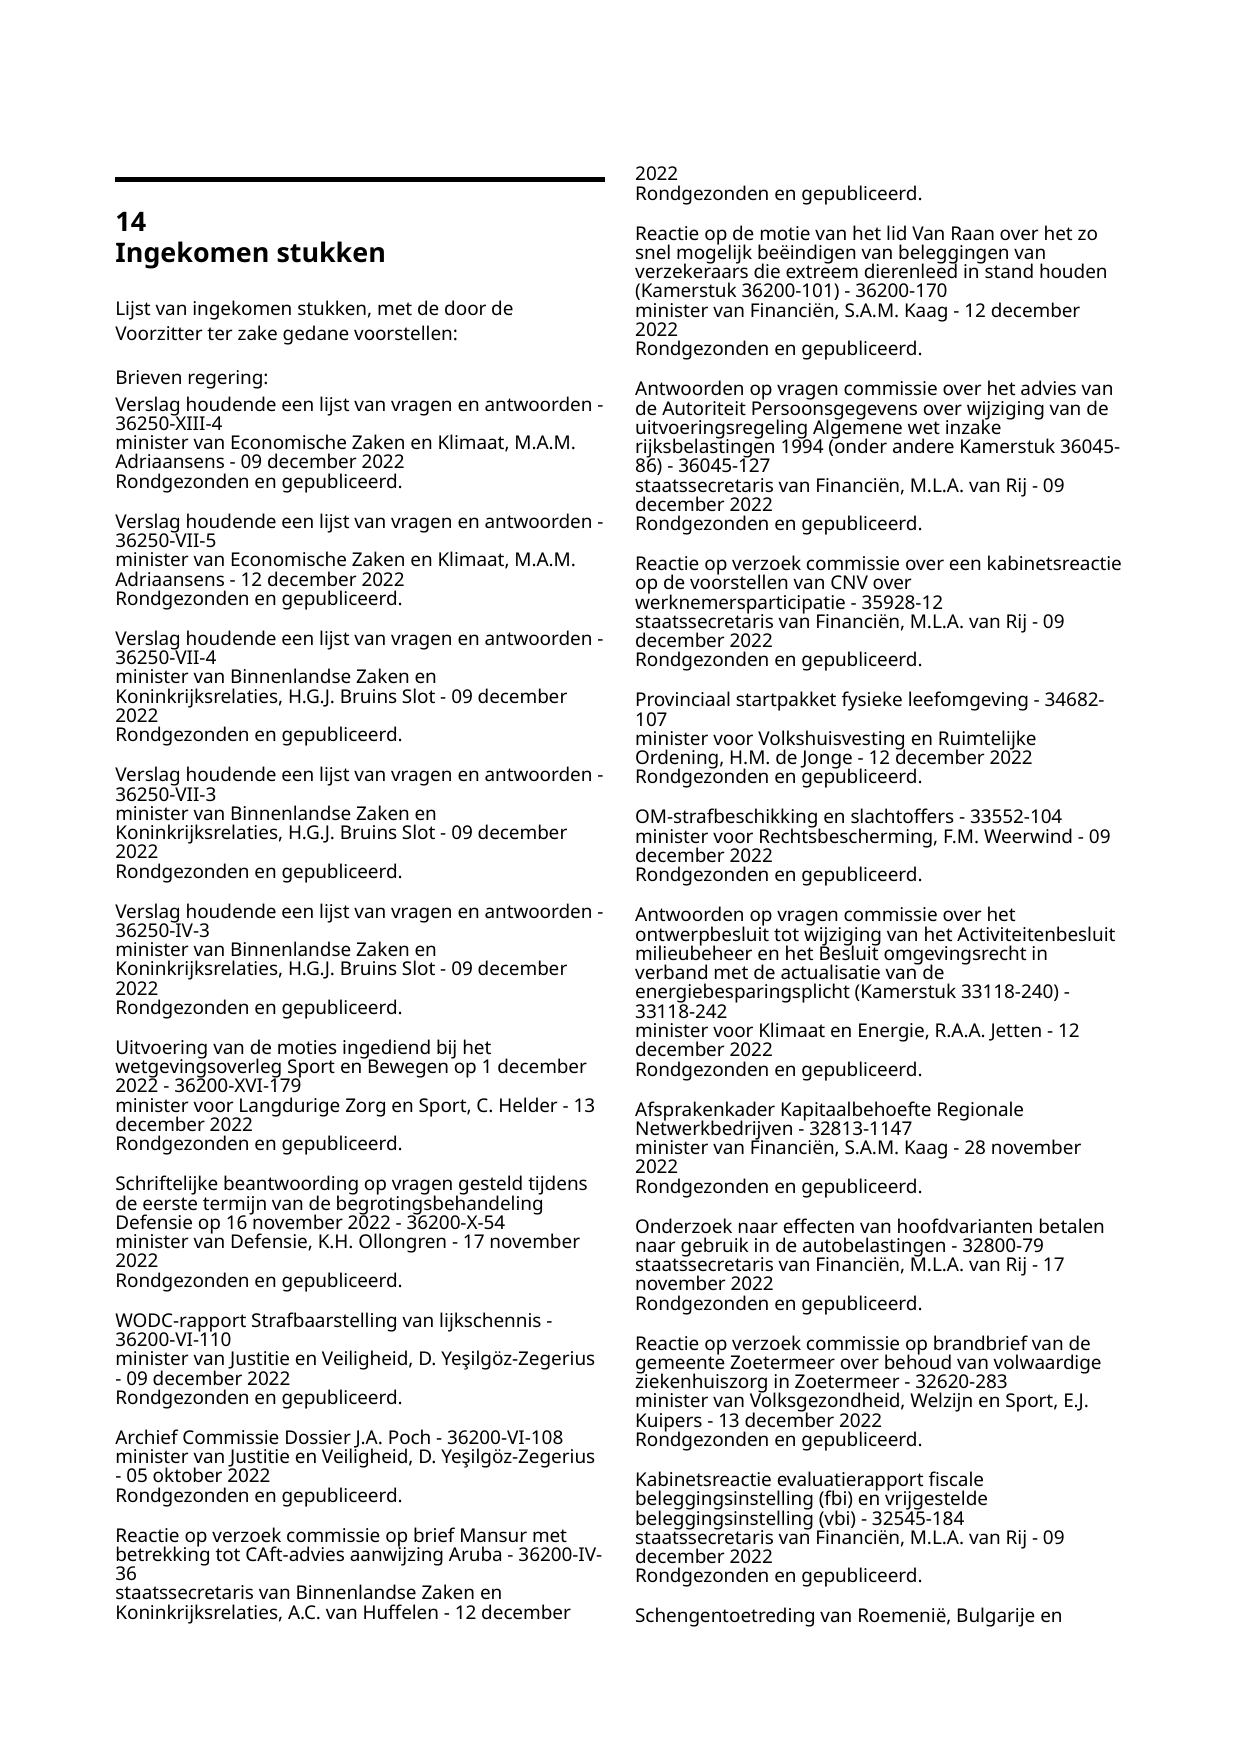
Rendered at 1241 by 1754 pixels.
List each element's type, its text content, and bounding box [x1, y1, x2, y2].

text staatssecretaris van Financiën, M.L.A. van Rij - 09 december 2022 [635, 477, 1125, 515]
text Verslag houdende een lijst van vragen en antwoorden - 36250-VII-5 [115, 513, 605, 551]
text Afsprakenkader Kapitaalbehoefte Regionale Netwerkbedrijven - 32813-1147 [635, 1101, 1125, 1139]
text 2022 [635, 165, 1125, 184]
text Rondgezonden en gepubliceerd. [635, 1431, 1125, 1450]
text Rondgezonden en gepubliceerd. [115, 726, 605, 746]
text minister van Economische Zaken en Klimaat, M.A.M. Adriaansens - 12 december 2022 [115, 551, 605, 590]
text Onderzoek naar effecten van hoofdvarianten betalen naar gebruik in de autobelastingen - 32800-79 [635, 1218, 1125, 1256]
text Rondgezonden en gepubliceerd. [115, 1272, 605, 1291]
text Brieven regering: [115, 364, 605, 390]
text Reactie op verzoek commissie op brief Mansur met betrekking tot CAft-advies aanwijzing Aruba - 36200-IV-36 [115, 1527, 605, 1584]
text Rondgezonden en gepubliceerd. [115, 863, 605, 882]
text Rondgezonden en gepubliceerd. [635, 866, 1125, 886]
text Archief Commissie Dossier J.A. Poch - 36200-VI-108 [115, 1429, 605, 1448]
text Rondgezonden en gepubliceerd. [115, 1389, 605, 1408]
text Schengentoetreding van Roemenië, Bulgarije en [635, 1607, 1125, 1627]
text Rondgezonden en gepubliceerd. [635, 184, 1125, 204]
text Rondgezonden en gepubliceerd. [635, 1295, 1125, 1314]
text Reactie op de motie van het lid Van Raan over het zo snel mogelijk beëindigen van beleggingen van verzekeraars die extreem dierenleed in stand houden (Kamerstuk 36200-101) - 36200-170 [635, 224, 1125, 302]
text Rondgezonden en gepubliceerd. [115, 590, 605, 609]
text Rondgezonden en gepubliceerd. [115, 1487, 605, 1506]
text Schriftelijke beantwoording op vragen gesteld tijdens de eerste termijn van de begrotingsbehandeling Defensie op 16 november 2022 - 36200-X-54 [115, 1175, 605, 1233]
text staatssecretaris van Financiën, M.L.A. van Rij - 09 december 2022 [635, 1529, 1125, 1567]
text Verslag houdende een lijst van vragen en antwoorden - 36250-VII-4 [115, 630, 605, 668]
text minister voor Volkshuisvesting en Ruimtelijke Ordening, H.M. de Jonge - 12 december 2022 [635, 730, 1125, 768]
text Reactie op verzoek commissie op brandbrief van de gemeente Zoetermeer over behoud van volwaardige ziekenhuiszorg in Zoetermeer - 32620-283 [635, 1335, 1125, 1392]
text minister van Economische Zaken en Klimaat, M.A.M. Adriaansens - 09 december 2022 [115, 434, 605, 473]
text minister van Justitie en Veiligheid, D. Yeşilgöz-Zegerius - 09 december 2022 [115, 1350, 605, 1389]
text minister van Binnenlandse Zaken en Koninkrijksrelaties, H.G.J. Bruins Slot - 09 december 2022 [115, 805, 605, 863]
text staatssecretaris van Binnenlandse Zaken en Koninkrijksrelaties, A.C. van Huffelen - 12 december [115, 1584, 605, 1623]
text minister van Binnenlandse Zaken en Koninkrijksrelaties, H.G.J. Bruins Slot - 09 december 2022 [115, 941, 605, 999]
text Reactie op verzoek commissie over een kabinetsreactie op de voorstellen van CNV over werknemersparticipatie - 35928-12 [635, 555, 1125, 613]
text Uitvoering van de moties ingediend bij het wetgevingsoverleg Sport en Bewegen op 1 december 2022 - 36200-XVI-179 [115, 1039, 605, 1097]
text Rondgezonden en gepubliceerd. [635, 515, 1125, 534]
text Rondgezonden en gepubliceerd. [635, 651, 1125, 671]
text minister voor Langdurige Zorg en Sport, C. Helder - 13 december 2022 [115, 1097, 605, 1135]
text 14 [115, 203, 605, 239]
text Provinciaal startpakket fysieke leefomgeving - 34682-107 [635, 691, 1125, 730]
text Rondgezonden en gepubliceerd. [635, 1567, 1125, 1587]
text Antwoorden op vragen commissie over het advies van de Autoriteit Persoonsgegevens over wijziging van de uitvoeringsregeling Algemene wet inzake rijksbelastingen 1994 (onder andere Kamerstuk 36045-86) - 36045-127 [635, 380, 1125, 477]
text Verslag houdende een lijst van vragen en antwoorden - 36250-VII-3 [115, 766, 605, 805]
text staatssecretaris van Financiën, M.L.A. van Rij - 17 november 2022 [635, 1256, 1125, 1295]
text minister van Justitie en Veiligheid, D. Yeşilgöz-Zegerius - 05 oktober 2022 [115, 1448, 605, 1487]
text minister voor Rechtsbescherming, F.M. Weerwind - 09 december 2022 [635, 828, 1125, 866]
text Verslag houdende een lijst van vragen en antwoorden - 36250-XIII-4 [115, 396, 605, 434]
text Antwoorden op vragen commissie over het ontwerpbesluit tot wijziging van het Activiteitenbesluit milieubeheer en het Besluit omgevingsrecht in verband met de actualisatie van de energiebesparingsplicht (Kamerstuk 33118-240) - 33118-242 [635, 906, 1125, 1022]
text minister voor Klimaat en Energie, R.A.A. Jetten - 12 december 2022 [635, 1022, 1125, 1061]
text Rondgezonden en gepubliceerd. [635, 768, 1125, 788]
text Verslag houdende een lijst van vragen en antwoorden - 36250-IV-3 [115, 903, 605, 941]
text minister van Binnenlandse Zaken en Koninkrijksrelaties, H.G.J. Bruins Slot - 09 december 2022 [115, 668, 605, 726]
text Rondgezonden en gepubliceerd. [115, 999, 605, 1018]
text Rondgezonden en gepubliceerd. [635, 340, 1125, 359]
text Rondgezonden en gepubliceerd. [635, 1178, 1125, 1197]
text OM-strafbeschikking en slachtoffers - 33552-104 [635, 808, 1125, 828]
text minister van Financiën, S.A.M. Kaag - 28 november 2022 [635, 1139, 1125, 1178]
text Lijst van ingekomen stukken, met de door de Voorzitter ter zake gedane voorstellen: [115, 295, 605, 346]
text Rondgezonden en gepubliceerd. [115, 1135, 605, 1154]
text Kabinetsreactie evaluatierapport fiscale beleggingsinstelling (fbi) en vrijgestelde beleggingsinstelling (vbi) - 32545-184 [635, 1471, 1125, 1529]
text minister van Defensie, K.H. Ollongren - 17 november 2022 [115, 1233, 605, 1272]
text WODC-rapport Strafbaarstelling van lijkschennis - 36200-VI-110 [115, 1312, 605, 1350]
text Rondgezonden en gepubliceerd. [635, 1061, 1125, 1080]
text minister van Financiën, S.A.M. Kaag - 12 december 2022 [635, 302, 1125, 340]
text Ingekomen stukken [115, 239, 605, 283]
text Rondgezonden en gepubliceerd. [115, 473, 605, 492]
text staatssecretaris van Financiën, M.L.A. van Rij - 09 december 2022 [635, 613, 1125, 651]
text minister van Volksgezondheid, Welzijn en Sport, E.J. Kuipers - 13 december 2022 [635, 1392, 1125, 1431]
